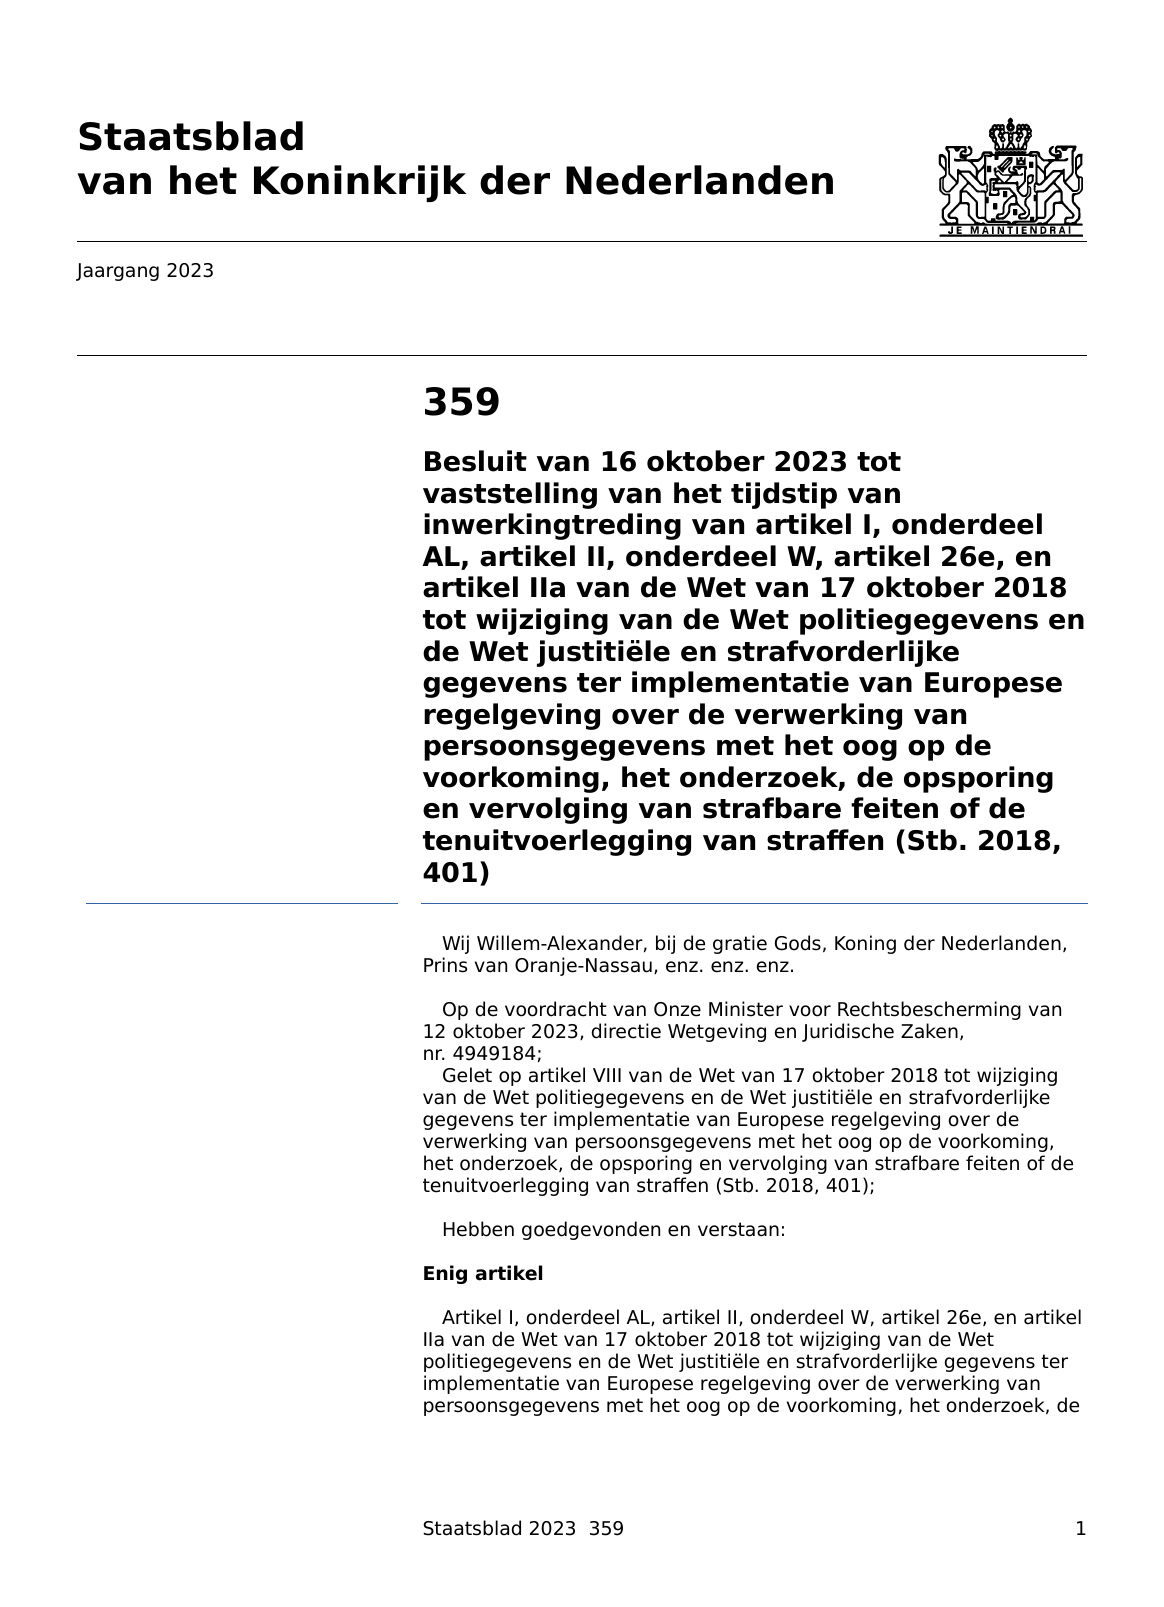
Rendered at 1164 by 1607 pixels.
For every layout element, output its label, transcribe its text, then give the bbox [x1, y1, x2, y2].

subtitle Enig artikel [422, 1263, 1087, 1285]
text Artikel I, onderdeel AL, artikel II, onderdeel W, artikel 26e, en artikel IIa van de Wet van 17 oktober 2018 tot wijziging van de Wet politiegegevens en de Wet justitiële en strafvorderlijke gegevens ter implementatie van Europese regelgeving over de verwerking van persoonsgegevens met het oog op de voorkoming, het onderzoek, de [422, 1307, 1087, 1417]
text Wij Willem-Alexander, bij de gratie Gods, Koning der Nederlanden, Prins van Oranje-Nassau, enz. enz. enz. [422, 933, 1087, 977]
subtitle 359 [422, 381, 1087, 424]
text Hebben goedgevonden en verstaan: [422, 1219, 1087, 1241]
table_cell Jaargang 2023 [77, 242, 1087, 355]
text Gelet op artikel VIII van de Wet van 17 oktober 2018 tot wijziging van de Wet politiegegevens en de Wet justitiële en strafvorderlijke gegevens ter implementatie van Europese regelgeving over de verwerking van persoonsgegevens met het oog op de voorkoming, het onderzoek, de opsporing en vervolging van strafbare feiten of de tenuitvoerlegging van straffen (Stb. 2018, 401); [422, 1065, 1087, 1197]
table_header Staatsblad van het Koninkrijk der Nederlanden [77, 100, 886, 241]
table_header [886, 100, 1087, 241]
picture [936, 115, 1087, 240]
text Op de voordracht van Onze Minister voor Rechtsbescherming van 12 oktober 2023, directie Wetgeving en Juridische Zaken, nr. 4949184; [422, 999, 1087, 1065]
text Besluit van 16 oktober 2023 tot vaststelling van het tijdstip van inwerkingtreding van artikel I, onderdeel AL, artikel II, onderdeel W, artikel 26e, en artikel IIa van de Wet van 17 oktober 2018 tot wijziging van de Wet politiegegevens en de Wet justitiële en strafvorderlijke gegevens ter implementatie van Europese regelgeving over de verwerking van persoonsgegevens met het oog op de voorkoming, het onderzoek, de opsporing en vervolging van strafbare feiten of de tenuitvoerlegging van straffen (Stb. 2018, 401) [422, 447, 1087, 888]
